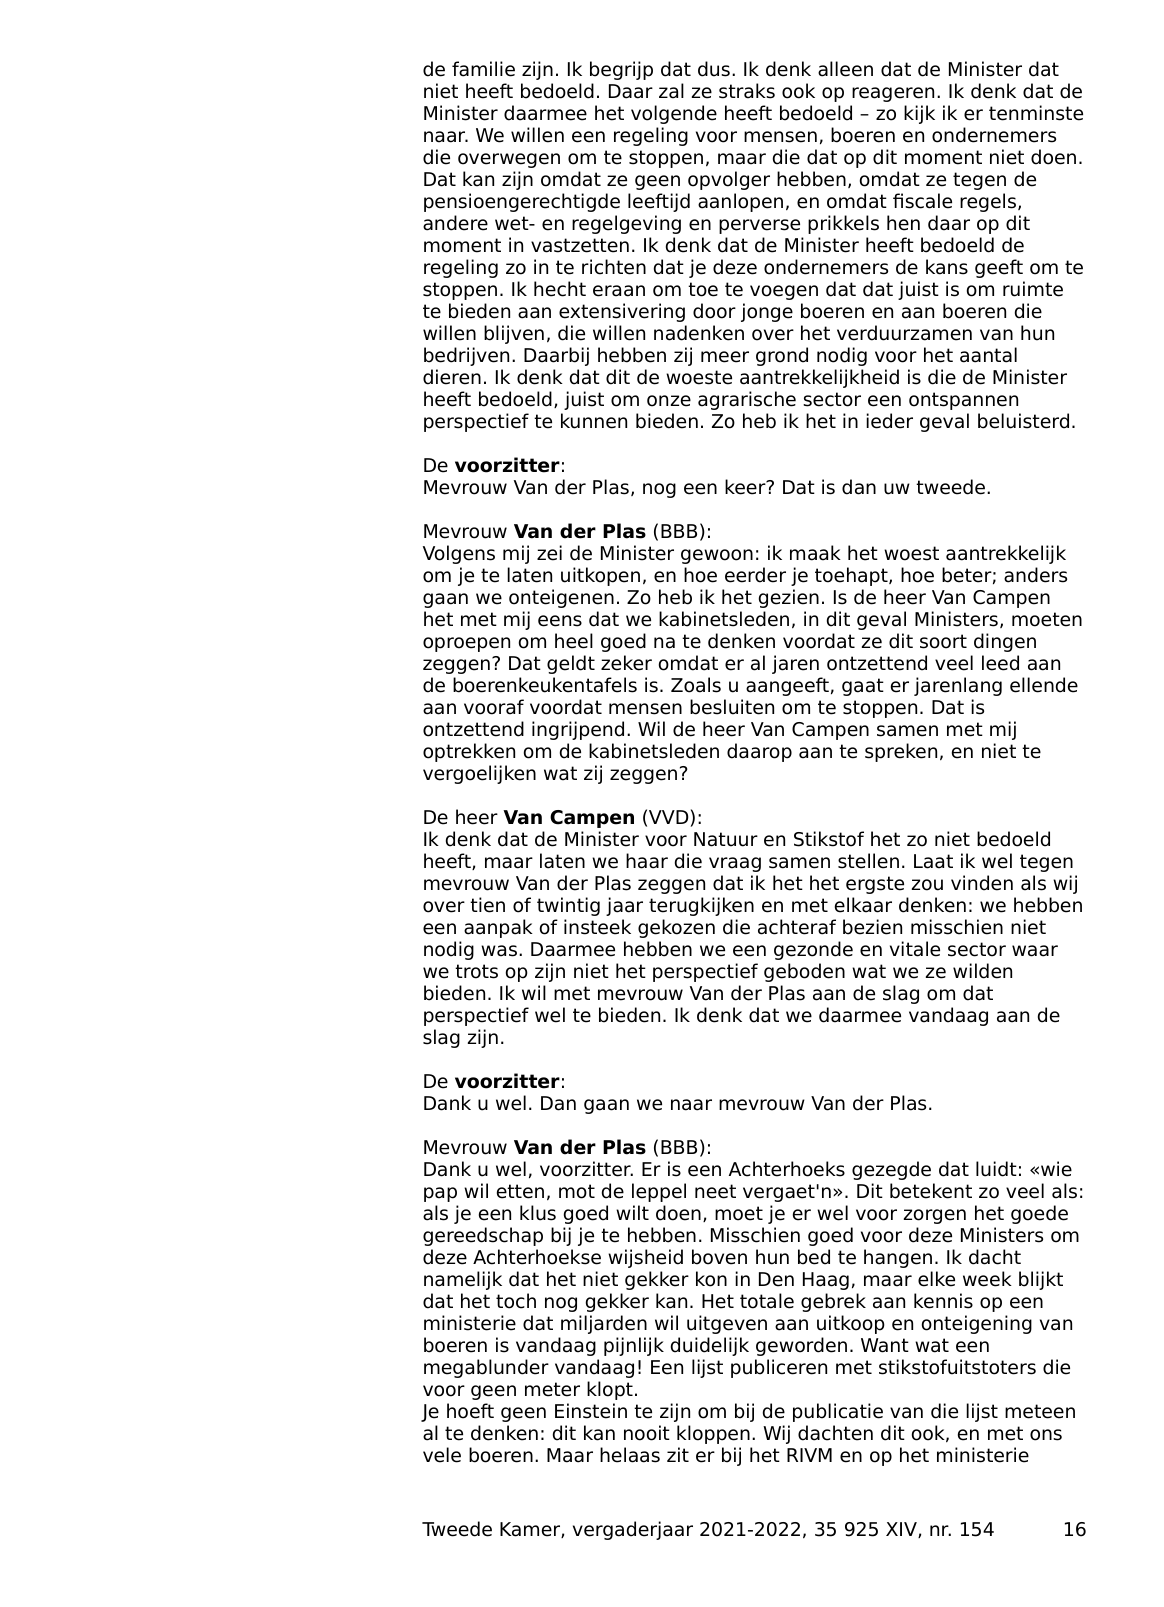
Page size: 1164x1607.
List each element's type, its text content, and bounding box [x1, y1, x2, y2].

text Dank u wel, voorzitter. Er is een Achterhoeks gezegde dat luidt: «wie pap wil etten, mot de leppel neet vergaet'n». Dit betekent zo veel als: als je een klus goed wilt doen, moet je er wel voor zorgen het goede gereedschap bij je te hebben. Misschien goed voor deze Ministers om deze Achterhoekse wijsheid boven hun bed te hangen. Ik dacht namelijk dat het niet gekker kon in Den Haag, maar elke week blijkt dat het toch nog gekker kan. Het totale gebrek aan kennis op een ministerie dat miljarden wil uitgeven aan uitkoop en onteigening van boeren is vandaag pijnlijk duidelijk geworden. Want wat een megablunder vandaag! Een lijst publiceren met stikstofuitstoters die voor geen meter klopt. [422, 1159, 1087, 1401]
text Mevrouw Van der Plas (BBB): [422, 521, 1087, 543]
text de familie zijn. Ik begrijp dat dus. Ik denk alleen dat de Minister dat niet heeft bedoeld. Daar zal ze straks ook op reageren. Ik denk dat de Minister daarmee het volgende heeft bedoeld – zo kijk ik er tenminste naar. We willen een regeling voor mensen, boeren en ondernemers die overwegen om te stoppen, maar die dat op dit moment niet doen. Dat kan zijn omdat ze geen opvolger hebben, omdat ze tegen de pensioengerechtigde leeftijd aanlopen, en omdat fiscale regels, andere wet- en regelgeving en perverse prikkels hen daar op dit moment in vastzetten. Ik denk dat de Minister heeft bedoeld de regeling zo in te richten dat je deze ondernemers de kans geeft om te stoppen. Ik hecht eraan om toe te voegen dat dat juist is om ruimte te bieden aan extensivering door jonge boeren en aan boeren die willen blijven, die willen nadenken over het verduurzamen van hun bedrijven. Daarbij hebben zij meer grond nodig voor het aantal dieren. Ik denk dat dit de woeste aantrekkelijkheid is die de Minister heeft bedoeld, juist om onze agrarische sector een ontspannen perspectief te kunnen bieden. Zo heb ik het in ieder geval beluisterd. [422, 59, 1087, 433]
text De voorzitter: [422, 1071, 1087, 1093]
text Ik denk dat de Minister voor Natuur en Stikstof het zo niet bedoeld heeft, maar laten we haar die vraag samen stellen. Laat ik wel tegen mevrouw Van der Plas zeggen dat ik het het ergste zou vinden als wij over tien of twintig jaar terugkijken en met elkaar denken: we hebben een aanpak of insteek gekozen die achteraf bezien misschien niet nodig was. Daarmee hebben we een gezonde en vitale sector waar we trots op zijn niet het perspectief geboden wat we ze wilden bieden. Ik wil met mevrouw Van der Plas aan de slag om dat perspectief wel te bieden. Ik denk dat we daarmee vandaag aan de slag zijn. [422, 829, 1087, 1049]
text Mevrouw Van der Plas (BBB): [422, 1137, 1087, 1159]
text Dank u wel. Dan gaan we naar mevrouw Van der Plas. [422, 1093, 1087, 1115]
text De voorzitter: [422, 455, 1087, 477]
text Mevrouw Van der Plas, nog een keer? Dat is dan uw tweede. [422, 477, 1087, 499]
text De heer Van Campen (VVD): [422, 807, 1087, 829]
text Je hoeft geen Einstein te zijn om bij de publicatie van die lijst meteen al te denken: dit kan nooit kloppen. Wij dachten dit ook, en met ons vele boeren. Maar helaas zit er bij het RIVM en op het ministerie [422, 1401, 1087, 1467]
text Volgens mij zei de Minister gewoon: ik maak het woest aantrekkelijk om je te laten uitkopen, en hoe eerder je toehapt, hoe beter; anders gaan we onteigenen. Zo heb ik het gezien. Is de heer Van Campen het met mij eens dat we kabinetsleden, in dit geval Ministers, moeten oproepen om heel goed na te denken voordat ze dit soort dingen zeggen? Dat geldt zeker omdat er al jaren ontzettend veel leed aan de boerenkeukentafels is. Zoals u aangeeft, gaat er jarenlang ellende aan vooraf voordat mensen besluiten om te stoppen. Dat is ontzettend ingrijpend. Wil de heer Van Campen samen met mij optrekken om de kabinetsleden daarop aan te spreken, en niet te vergoelijken wat zij zeggen? [422, 543, 1087, 785]
